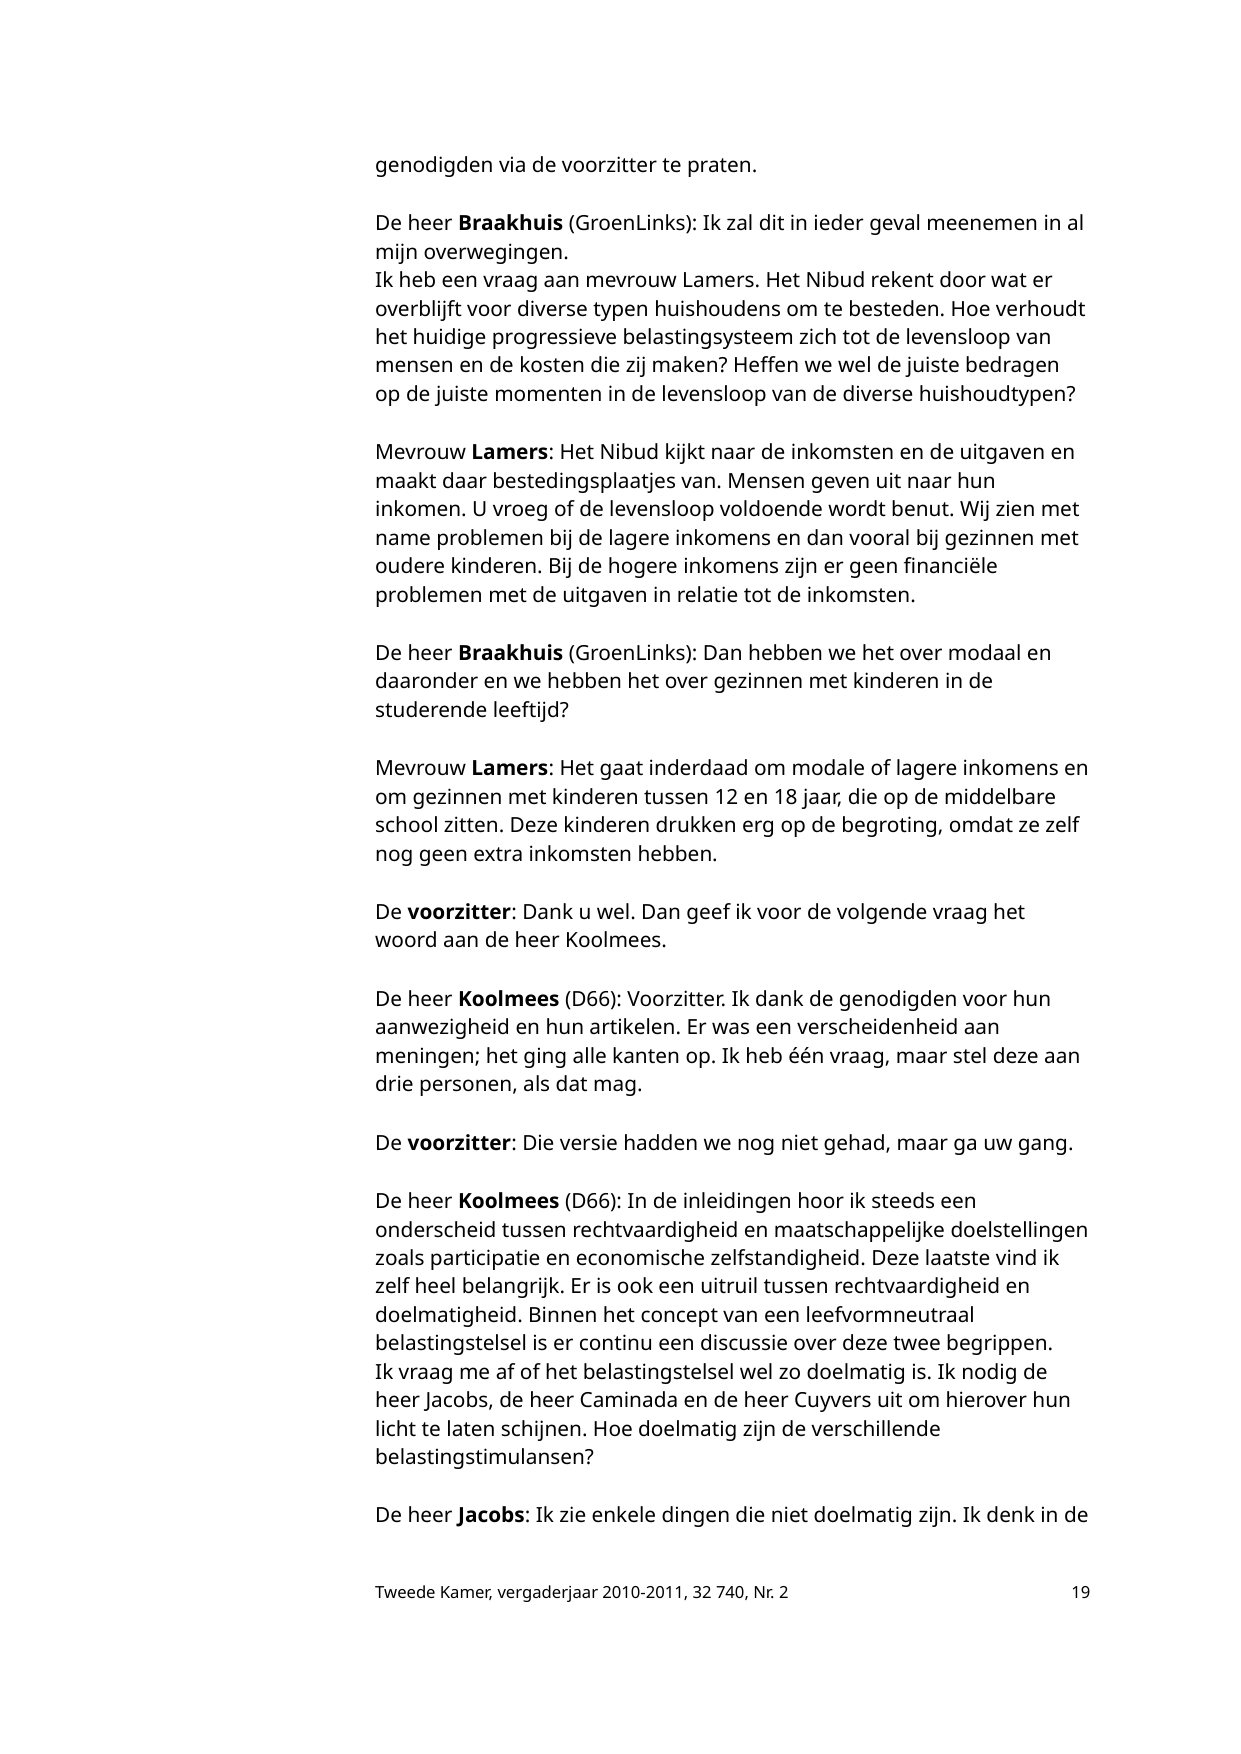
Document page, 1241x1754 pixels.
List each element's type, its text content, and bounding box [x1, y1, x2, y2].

text Ik heb een vraag aan mevrouw Lamers. Het Nibud rekent door wat er overblijft voor diverse typen huishoudens om te besteden. Hoe verhoudt het huidige progressieve belastingsysteem zich tot de levensloop van mensen en de kosten die zij maken? Heffen we wel de juiste bedragen op de juiste momenten in de levensloop van de diverse huishoudtypen? [375, 265, 1090, 407]
text Ik vraag me af of het belastingstelsel wel zo doelmatig is. Ik nodig de heer Jacobs, de heer Caminada en de heer Cuyvers uit om hierover hun licht te laten schijnen. Hoe doelmatig zijn de verschillende belastingstimulansen? [375, 1357, 1090, 1471]
text Mevrouw Lamers: Het gaat inderdaad om modale of lagere inkomens en om gezinnen met kinderen tussen 12 en 18 jaar, die op de middelbare school zitten. Deze kinderen drukken erg op de begroting, omdat ze zelf nog geen extra inkomsten hebben. [375, 753, 1090, 867]
text De voorzitter: Dank u wel. Dan geef ik voor de volgende vraag het woord aan de heer Koolmees. [375, 897, 1090, 954]
text De voorzitter: Die versie hadden we nog niet gehad, maar ga uw gang. [375, 1128, 1090, 1156]
text genodigden via de voorzitter te praten. [375, 150, 1090, 178]
text Mevrouw Lamers: Het Nibud kijkt naar de inkomsten en de uitgaven en maakt daar bestedingsplaatjes van. Mensen geven uit naar hun inkomen. U vroeg of de levensloop voldoende wordt benut. Wij zien met name problemen bij de lagere inkomens en dan vooral bij gezinnen met oudere kinderen. Bij de hogere inkomens zijn er geen financiële problemen met de uitgaven in relatie tot de inkomsten. [375, 437, 1090, 608]
text De heer Braakhuis (GroenLinks): Ik zal dit in ieder geval meenemen in al mijn overwegingen. [375, 208, 1090, 265]
text De heer Koolmees (D66): In de inleidingen hoor ik steeds een onderscheid tussen rechtvaardigheid en maatschappelijke doelstellingen zoals participatie en economische zelfstandigheid. Deze laatste vind ik zelf heel belangrijk. Er is ook een uitruil tussen rechtvaardigheid en doelmatigheid. Binnen het concept van een leefvormneutraal belastingstelsel is er continu een discussie over deze twee begrippen. [375, 1186, 1090, 1357]
text De heer Braakhuis (GroenLinks): Dan hebben we het over modaal en daaronder en we hebben het over gezinnen met kinderen in de studerende leeftijd? [375, 638, 1090, 723]
text De heer Jacobs: Ik zie enkele dingen die niet doelmatig zijn. Ik denk in de [375, 1501, 1090, 1529]
text De heer Koolmees (D66): Voorzitter. Ik dank de genodigden voor hun aanwezigheid en hun artikelen. Er was een verscheidenheid aan meningen; het ging alle kanten op. Ik heb één vraag, maar stel deze aan drie personen, als dat mag. [375, 984, 1090, 1098]
